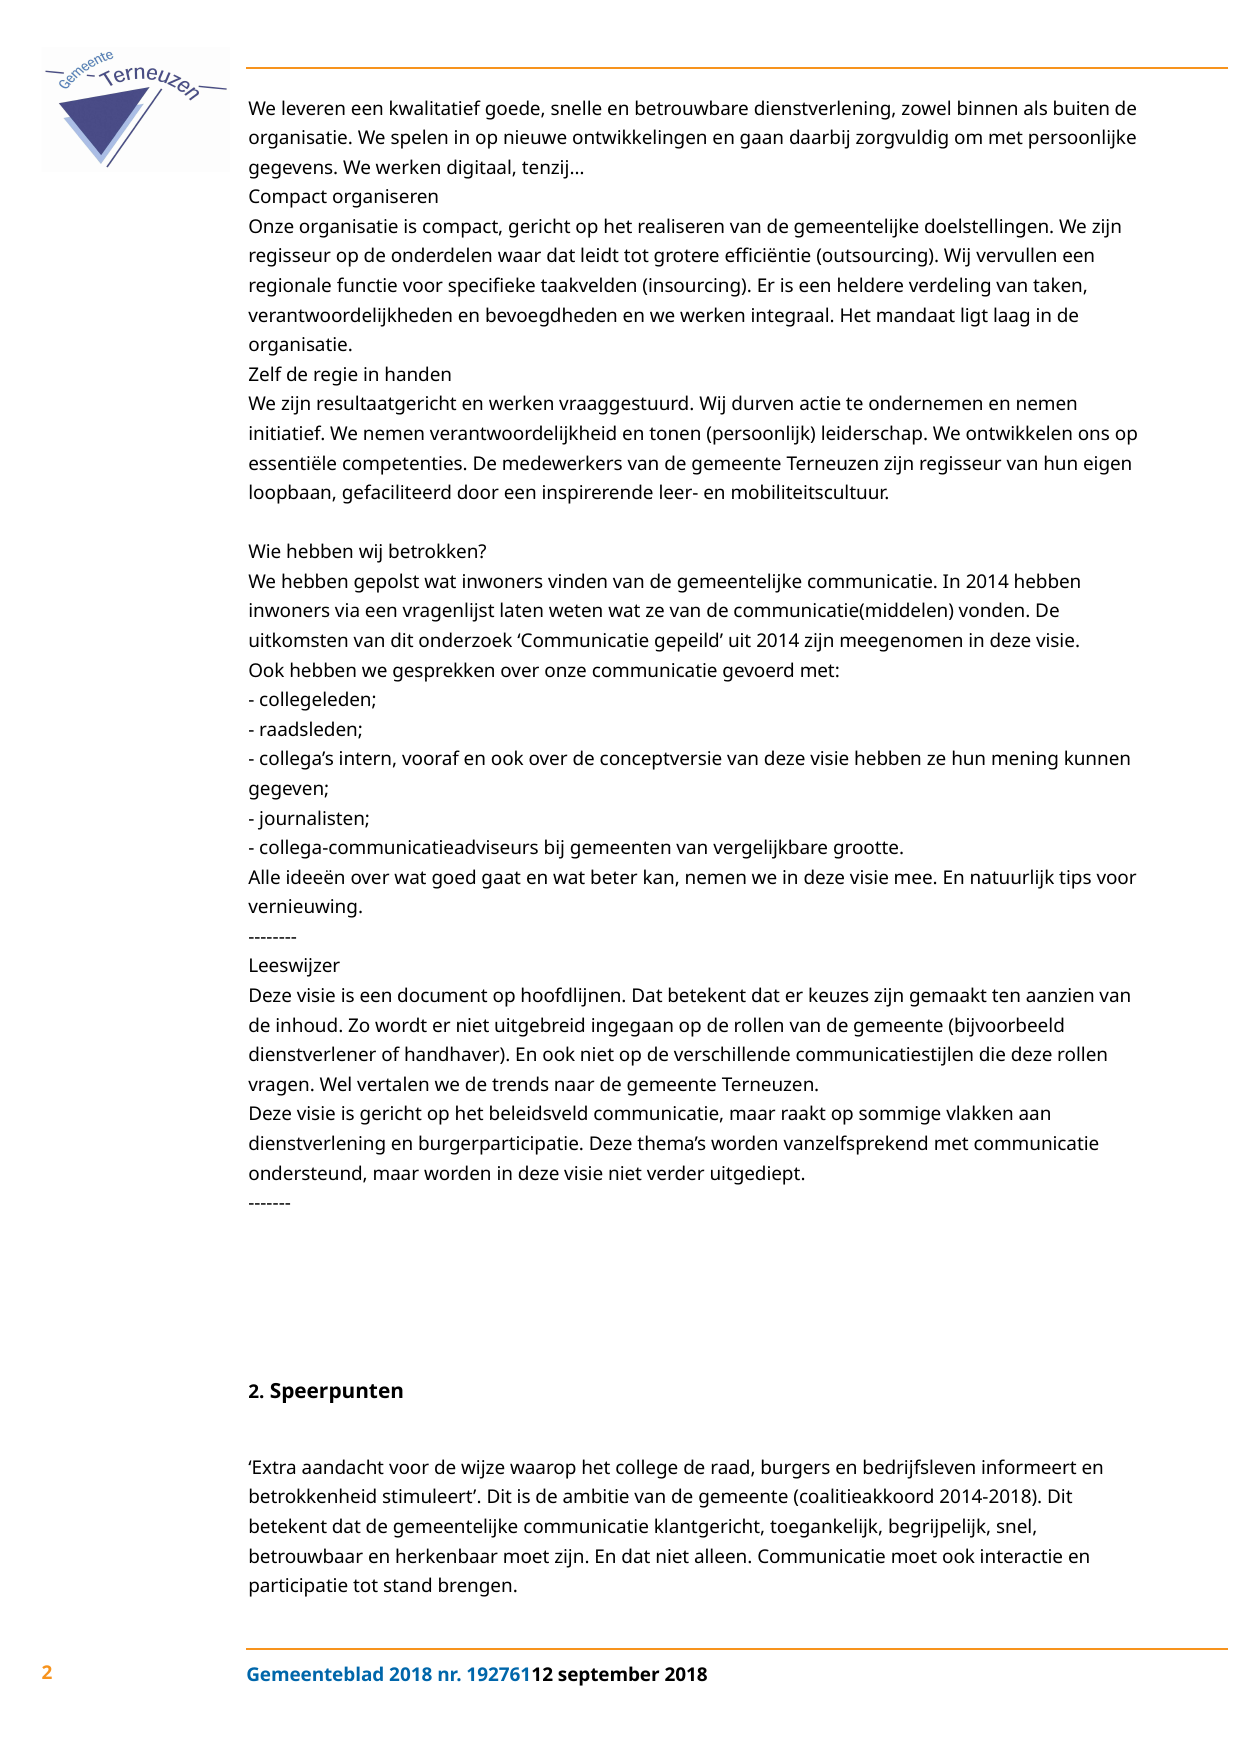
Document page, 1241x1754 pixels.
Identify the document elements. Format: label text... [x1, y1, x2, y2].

text Deze visie is een document op hoofdlijnen. Dat betekent dat er keuzes zijn gemaakt ten aanzien van de inhoud. Zo wordt er niet uitgebreid ingegaan op de rollen van de gemeente (bijvoorbeeld dienstverlener of handhaver). En ook niet op de verschillende communicatiestijlen die deze rollen vragen. Wel vertalen we de trends naar de gemeente Terneuzen. [248, 982, 1152, 1097]
text We zijn resultaatgericht en werken vraaggestuurd. Wij durven actie te ondernemen en nemen initiatief. We nemen verantwoordelijkheid en tonen (persoonlijk) leiderschap. We ontwikkelen ons op essentiële competenties. De medewerkers van de gemeente Terneuzen zijn regisseur van hun eigen loopbaan, gefaciliteerd door een inspirerende leer- en mobiliteitscultuur. [248, 391, 1152, 505]
text Ook hebben we gesprekken over onze communicatie gevoerd met: [248, 657, 1152, 683]
text Alle ideeën over wat goed gaat en wat beter kan, nemen we in deze visie mee. En natuurlijk tips voor vernieuwing. [248, 864, 1152, 919]
text ‘Extra aandacht voor de wijze waarop het college de raad, burgers en bedrijfsleven informeert en betrokkenheid stimuleert’. Dit is de ambitie van de gemeente (coalitieakkoord 2014-2018). Dit betekent dat de gemeentelijke communicatie klantgericht, toegankelijk, begrijpelijk, snel, betrouwbaar en herkenbaar moet zijn. En dat niet alleen. Communicatie moet ook interactie en participatie tot stand brengen. [248, 1454, 1152, 1598]
text Leeswijzer [248, 953, 1152, 978]
text - raadsleden; [248, 716, 1152, 742]
text Wie hebben wij betrokken? [248, 538, 1152, 564]
text - collega-communicatieadviseurs bij gemeenten van vergelijkbare grootte. [248, 834, 1152, 860]
text 2. Speerpunten [248, 1376, 1152, 1405]
text We leveren een kwalitatief goede, snelle en betrouwbare dienstverlening, zowel binnen als buiten de organisatie. We spelen in op nieuwe ontwikkelingen en gaan daarbij zorgvuldig om met persoonlijke gegevens. We werken digitaal, tenzij… [248, 95, 1152, 180]
text Compact organiseren [248, 183, 1152, 209]
text -------- [248, 923, 1152, 949]
text - collega’s intern, vooraf en ook over de conceptversie van deze visie hebben ze hun mening kunnen gegeven; [248, 746, 1152, 801]
text - collegeleden; [248, 686, 1152, 712]
text We hebben gepolst wat inwoners vinden van de gemeentelijke communicatie. In 2014 hebben inwoners via een vragenlijst laten weten wat ze van de communicatie(middelen) vonden. De uitkomsten van dit onderzoek ‘Communicatie gepeild’ uit 2014 zijn meegenomen in deze visie. [248, 568, 1152, 653]
text Zelf de regie in handen [248, 361, 1152, 387]
picture [41, 47, 231, 172]
text ------- [248, 1189, 1152, 1215]
text - journalisten; [248, 805, 1152, 831]
text Onze organisatie is compact, gericht op het realiseren van de gemeentelijke doelstellingen. We zijn regisseur op de onderdelen waar dat leidt tot grotere efficiëntie (outsourcing). Wij vervullen een regionale functie voor specifieke taakvelden (insourcing). Er is een heldere verdeling van taken, verantwoordelijkheden en bevoegdheden en we werken integraal. Het mandaat ligt laag in de organisatie. [248, 213, 1152, 357]
text Deze visie is gericht op het beleidsveld communicatie, maar raakt op sommige vlakken aan dienstverlening en burgerparticipatie. Deze thema’s worden vanzelfsprekend met communicatie ondersteund, maar worden in deze visie niet verder uitgediept. [248, 1101, 1152, 1186]
